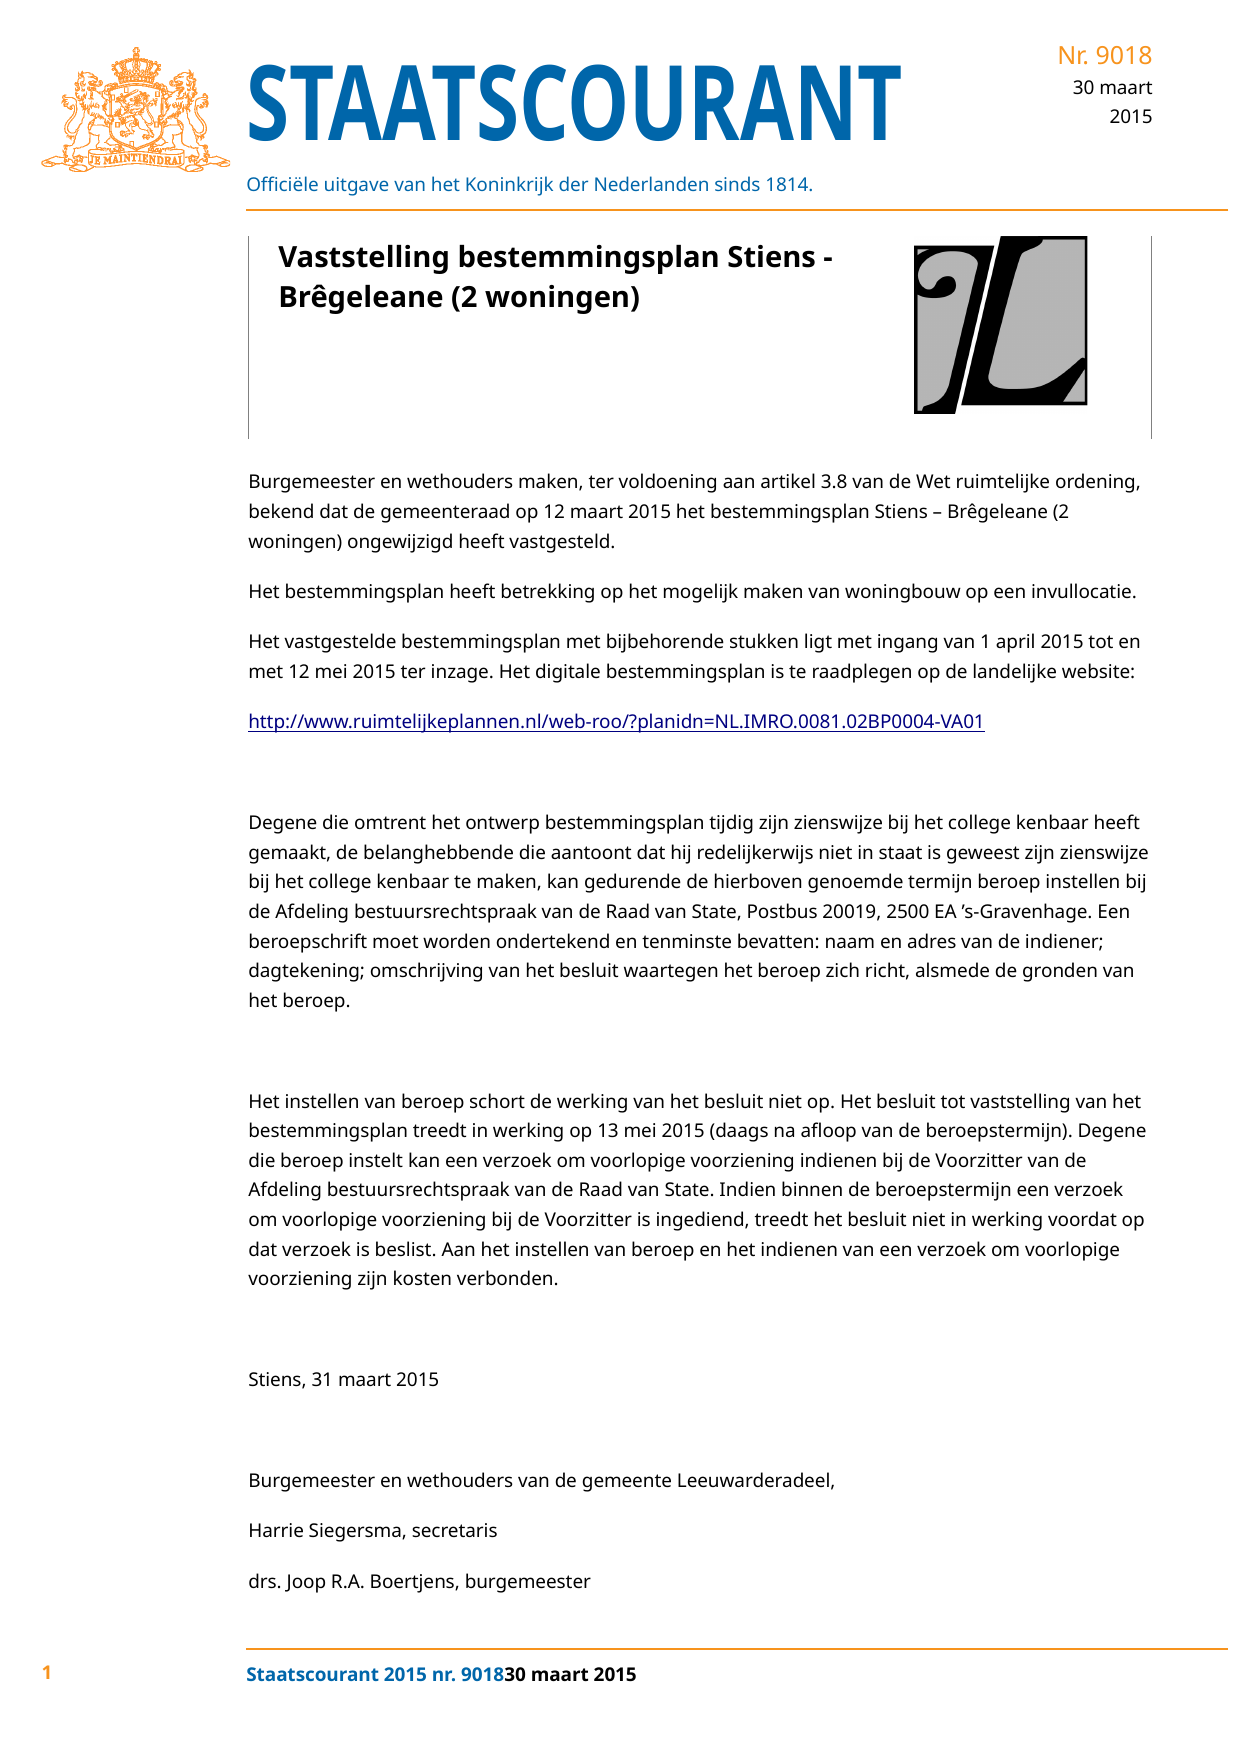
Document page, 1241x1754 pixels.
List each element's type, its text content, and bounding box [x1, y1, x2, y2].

text drs. Joop R.A. Boertjens, burgemeester [248, 1568, 1152, 1593]
text http://www.ruimtelijkeplannen.nl/web-roo/?planidn=NL.IMRO.0081.02BP0004-VA01 [248, 709, 1152, 734]
text Stiens, 31 maart 2015 [248, 1366, 1152, 1392]
picture [914, 236, 1088, 414]
text Burgemeester en wethouders maken, ter voldoening aan artikel 3.8 van de Wet ruimtelijke ordening, bekend dat de gemeenteraad op 12 maart 2015 het bestemmingsplan Stiens – Brêgeleane (2 woningen) ongewijzigd heeft vastgesteld. [248, 469, 1152, 553]
text Het bestemmingsplan heeft betrekking op het mogelijk maken van woningbouw op een invullocatie. [248, 578, 1152, 604]
text Burgemeester en wethouders van de gemeente Leeuwarderadeel, [248, 1467, 1152, 1493]
table_header [850, 414, 1151, 439]
table_header Vaststelling bestemmingsplan Stiens - Brêgeleane (2 woningen) [249, 236, 850, 439]
table_header [1088, 236, 1151, 413]
picture [41, 47, 231, 172]
text Het vastgestelde bestemmingsplan met bijbehorende stukken ligt met ingang van 1 april 2015 tot en met 12 mei 2015 ter inzage. Het digitale bestemmingsplan is te raadplegen op de landelijke website: [248, 629, 1152, 684]
text Harrie Siegersma, secretaris [248, 1517, 1152, 1543]
text Degene die omtrent het ontwerp bestemmingsplan tijdig zijn zienswijze bij het college kenbaar heeft gemaakt, de belanghebbende die aantoont dat hij redelijkerwijs niet in staat is geweest zijn zienswijze bij het college kenbaar te maken, kan gedurende de hierboven genoemde termijn beroep instellen bij de Afdeling bestuursrechtspraak van de Raad van State, Postbus 20019, 2500 EA ’s-Gravenhage. Een beroepschrift moet worden ondertekend en tenminste bevatten: naam en adres van de indiener; dagtekening; omschrijving van het besluit waartegen het beroep zich richt, alsmede de gronden van het beroep. [248, 809, 1152, 1013]
text Het instellen van beroep schort de werking van het besluit niet op. Het besluit tot vaststelling van het bestemmingsplan treedt in werking op 13 mei 2015 (daags na afloop van de beroepstermijn). Degene die beroep instelt kan een verzoek om voorlopige voorziening indienen bij de Voorzitter van de Afdeling bestuursrechtspraak van de Raad van State. Indien binnen de beroepstermijn een verzoek om voorlopige voorziening bij de Voorzitter is ingediend, treedt het besluit niet in werking voordat op dat verzoek is beslist. Aan het instellen van beroep en het indienen van een verzoek om voorlopige voorziening zijn kosten verbonden. [248, 1088, 1152, 1291]
table_header [850, 236, 914, 413]
